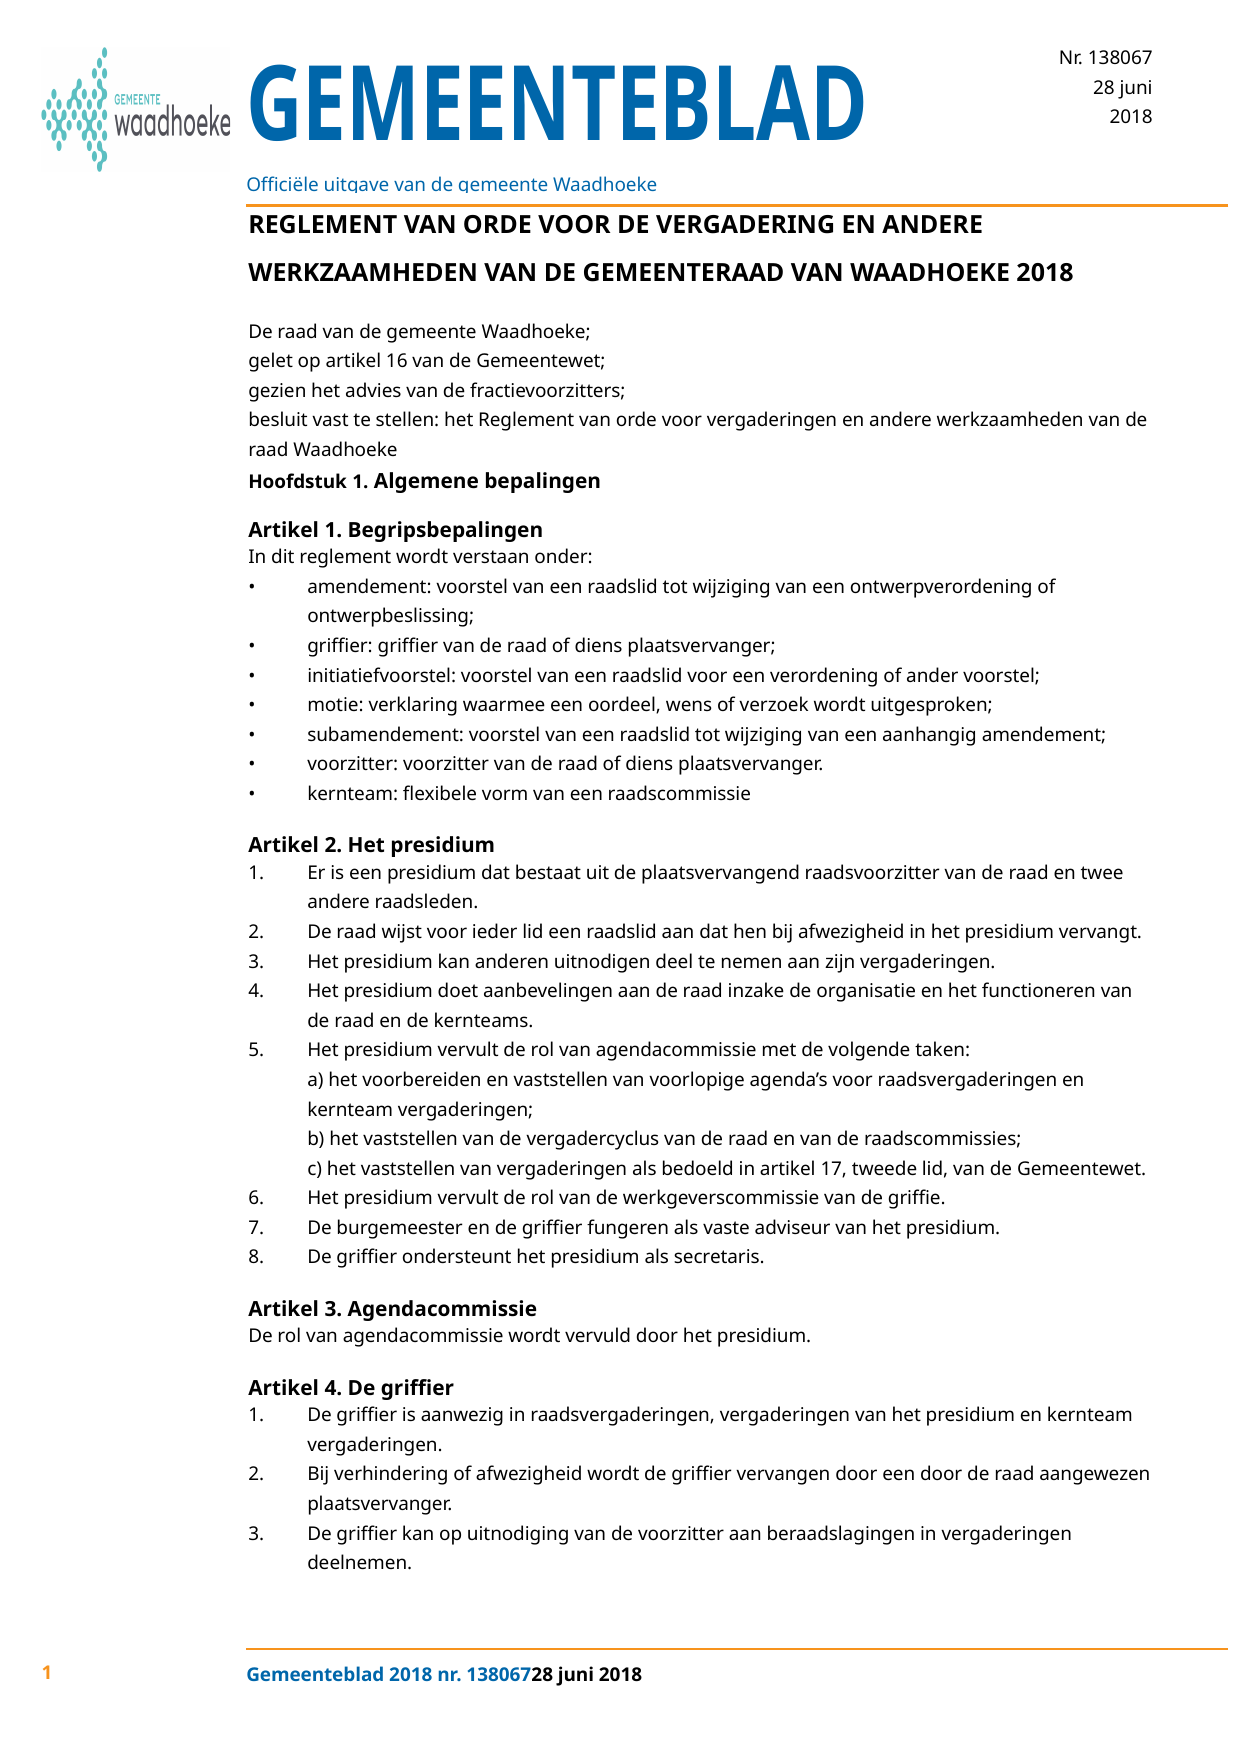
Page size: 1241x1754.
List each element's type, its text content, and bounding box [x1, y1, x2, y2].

text Hoofdstuk 1. Algemene bepalingen [248, 466, 1152, 494]
list motie: verklaring waarmee een oordeel, wens of verzoek wordt uitgesproken; [248, 691, 1152, 717]
text In dit reglement wordt verstaan onder: [248, 543, 1152, 569]
text De rol van agendacommissie wordt vervuld door het presidium. [248, 1322, 1152, 1348]
list Het presidium vervult de rol van de werkgeverscommissie van de griffie. [248, 1184, 1152, 1210]
list griffier: griffier van de raad of diens plaatsvervanger; [248, 632, 1152, 658]
text gezien het advies van de fractievoorzitters; [248, 377, 1152, 403]
list De burgemeester en de griffier fungeren als vaste adviseur van het presidium. [248, 1214, 1152, 1240]
list Bij verhindering of afwezigheid wordt de griffier vervangen door een door de raad aangewezen plaatsvervanger. [248, 1461, 1152, 1516]
text besluit vast te stellen: het Reglement van orde voor vergaderingen en andere werkzaamheden van de raad Waadhoeke [248, 407, 1152, 462]
list kernteam: flexibele vorm van een raadscommissie [248, 780, 1152, 806]
text REGLEMENT VAN ORDE VOOR DE VERGADERING EN ANDERE WERKZAAMHEDEN VAN DE GEMEENTERAAD VAN WAADHOEKE 2018 [248, 207, 1152, 288]
list a) het voorbereiden en vaststellen van voorlopige agenda’s voor raadsvergaderingen en kernteam vergaderingen; [248, 1066, 1152, 1121]
list Het presidium kan anderen uitnodigen deel te nemen aan zijn vergaderingen. [248, 948, 1152, 973]
list voorzitter: voorzitter van de raad of diens plaatsvervanger. [248, 751, 1152, 776]
list De raad wijst voor ieder lid een raadslid aan dat hen bij afwezigheid in het presidium vervangt. [248, 918, 1152, 944]
text Artikel 4. De griffier [248, 1373, 1152, 1401]
list c) het vaststellen van vergaderingen als bedoeld in artikel 17, tweede lid, van de Gemeentewet. [248, 1155, 1152, 1181]
text Artikel 3. Agendacommissie [248, 1294, 1152, 1322]
text De raad van de gemeente Waadhoeke; [248, 318, 1152, 344]
picture [41, 47, 231, 172]
list Het presidium doet aanbevelingen aan de raad inzake de organisatie en het functioneren van de raad en de kernteams. [248, 977, 1152, 1033]
list Er is een presidium dat bestaat uit de plaatsvervangend raadsvoorzitter van de raad en twee andere raadsleden. [248, 859, 1152, 914]
list initiatiefvoorstel: voorstel van een raadslid voor een verordening of ander voorstel; [248, 662, 1152, 688]
text gelet op artikel 16 van de Gemeentewet; [248, 347, 1152, 373]
text Artikel 2. Het presidium [248, 831, 1152, 859]
list De griffier is aanwezig in raadsvergaderingen, vergaderingen van het presidium en kernteam vergaderingen. [248, 1401, 1152, 1457]
list Het presidium vervult de rol van agendacommissie met de volgende taken: [248, 1037, 1152, 1062]
list De griffier ondersteunt het presidium als secretaris. [248, 1244, 1152, 1269]
list b) het vaststellen van de vergadercyclus van de raad en van de raadscommissies; [248, 1125, 1152, 1151]
list subamendement: voorstel van een raadslid tot wijziging van een aanhangig amendement; [248, 721, 1152, 747]
list De griffier kan op uitnodiging van de voorzitter aan beraadslagingen in vergaderingen deelnemen. [248, 1520, 1152, 1575]
text Artikel 1. Begripsbepalingen [248, 515, 1152, 543]
list amendement: voorstel van een raadslid tot wijziging van een ontwerpverordening of ontwerpbeslissing; [248, 573, 1152, 628]
